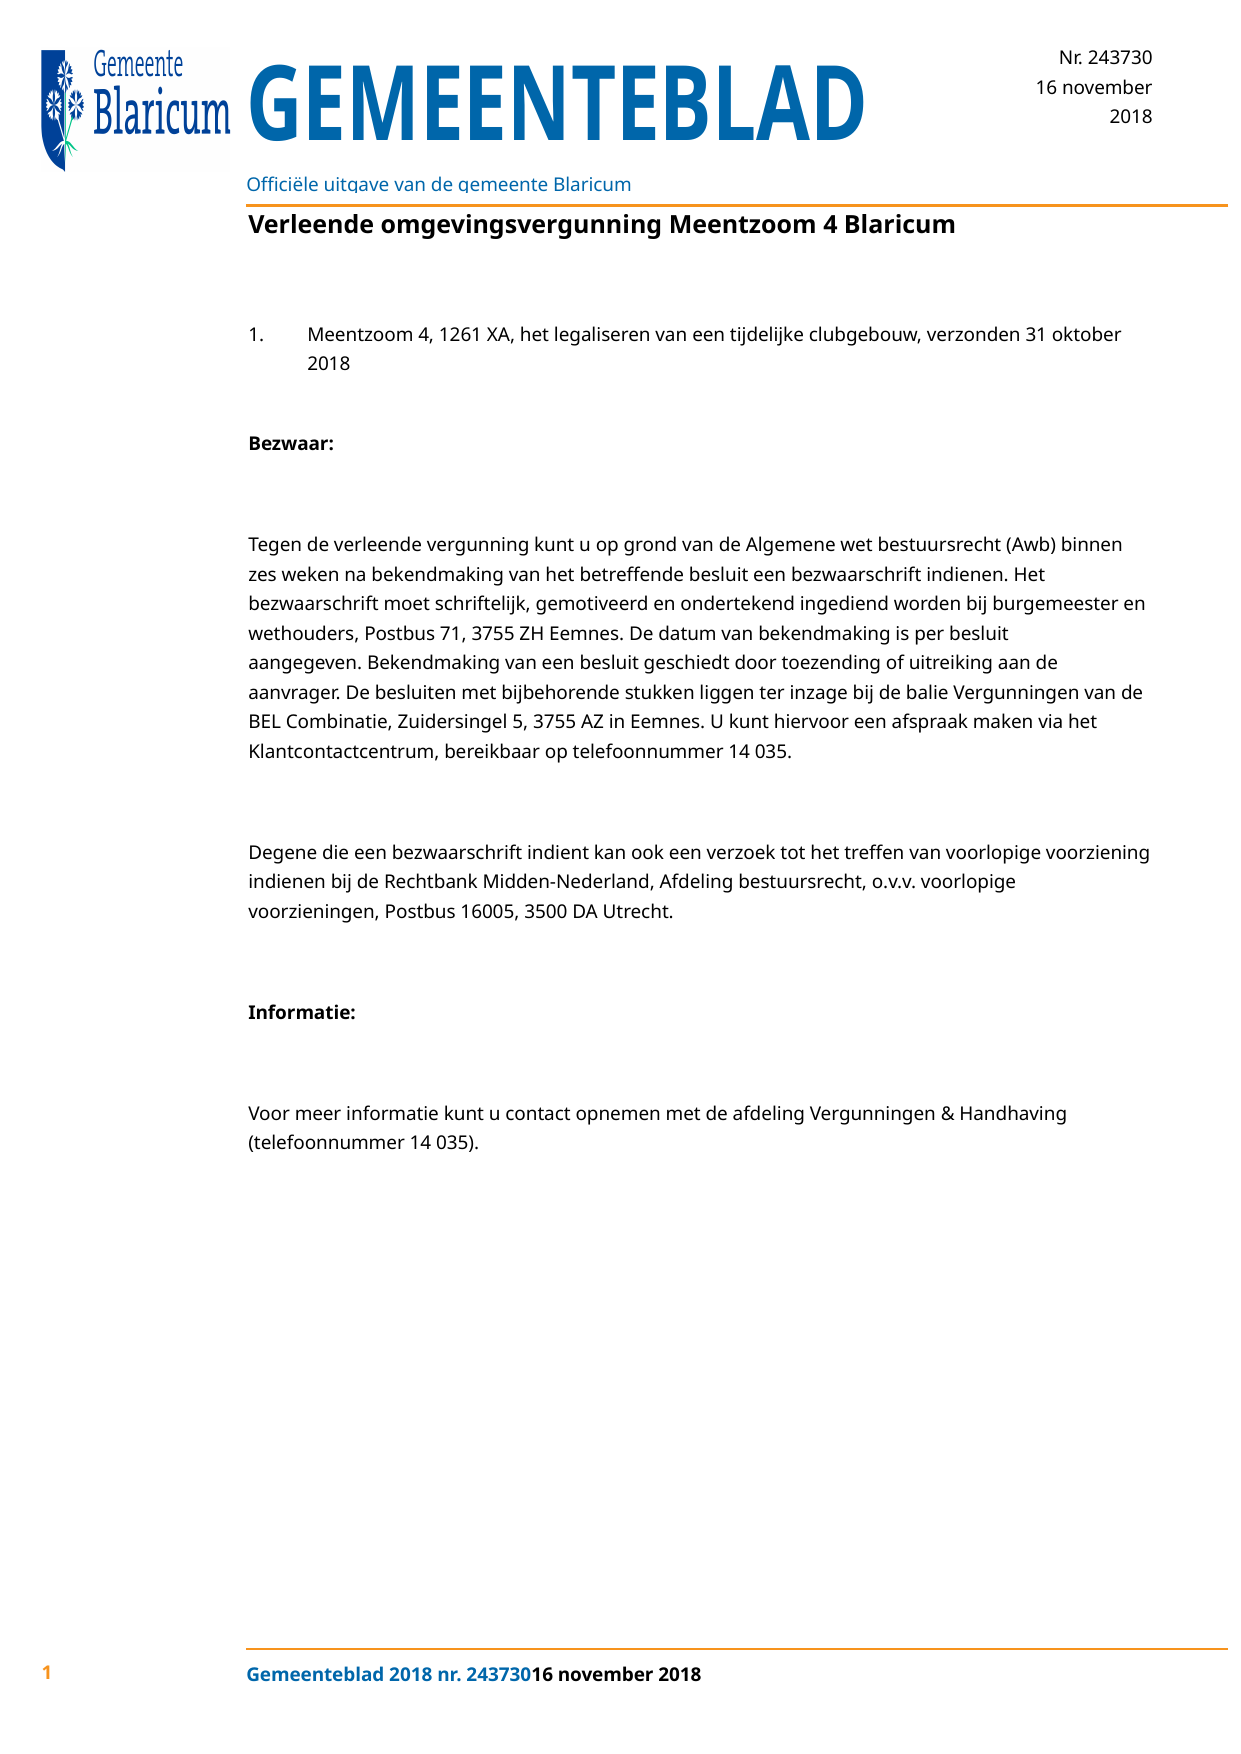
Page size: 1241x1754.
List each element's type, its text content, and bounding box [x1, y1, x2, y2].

list Meentzoom 4, 1261 XA, het legaliseren van een tijdelijke clubgebouw, verzonden 31 oktober 2018 [248, 321, 1152, 376]
text Informatie: [248, 999, 1152, 1025]
text Tegen de verleende vergunning kunt u op grond van de Algemene wet bestuursrecht (Awb) binnen zes weken na bekendmaking van het betreffende besluit een bezwaarschrift indienen. Het bezwaarschrift moet schriftelijk, gemotiveerd en ondertekend ingediend worden bij burgemeester en wethouders, Postbus 71, 3755 ZH Eemnes. De datum van bekendmaking is per besluit aangegeven. Bekendmaking van een besluit geschiedt door toezending of uitreiking aan de aanvrager. De besluiten met bijbehorende stukken liggen ter inzage bij de balie Vergunningen van de BEL Combinatie, Zuidersingel 5, 3755 AZ in Eemnes. U kunt hiervoor een afspraak maken via het Klantcontactcentrum, bereikbaar op telefoonnummer 14 035. [248, 531, 1152, 764]
text Voor meer informatie kunt u contact opnemen met de afdeling Vergunningen & Handhaving (telefoonnummer 14 035). [248, 1100, 1152, 1155]
picture [41, 47, 231, 172]
text Degene die een bezwaarschrift indient kan ook een verzoek tot het treffen van voorlopige voorziening indienen bij de Rechtbank Midden-Nederland, Afdeling bestuursrecht, o.v.v. voorlopige voorzieningen, Postbus 16005, 3500 DA Utrecht. [248, 839, 1152, 924]
text Verleende omgevingsvergunning Meentzoom 4 Blaricum [248, 207, 1152, 241]
text Bezwaar: [248, 430, 1152, 456]
